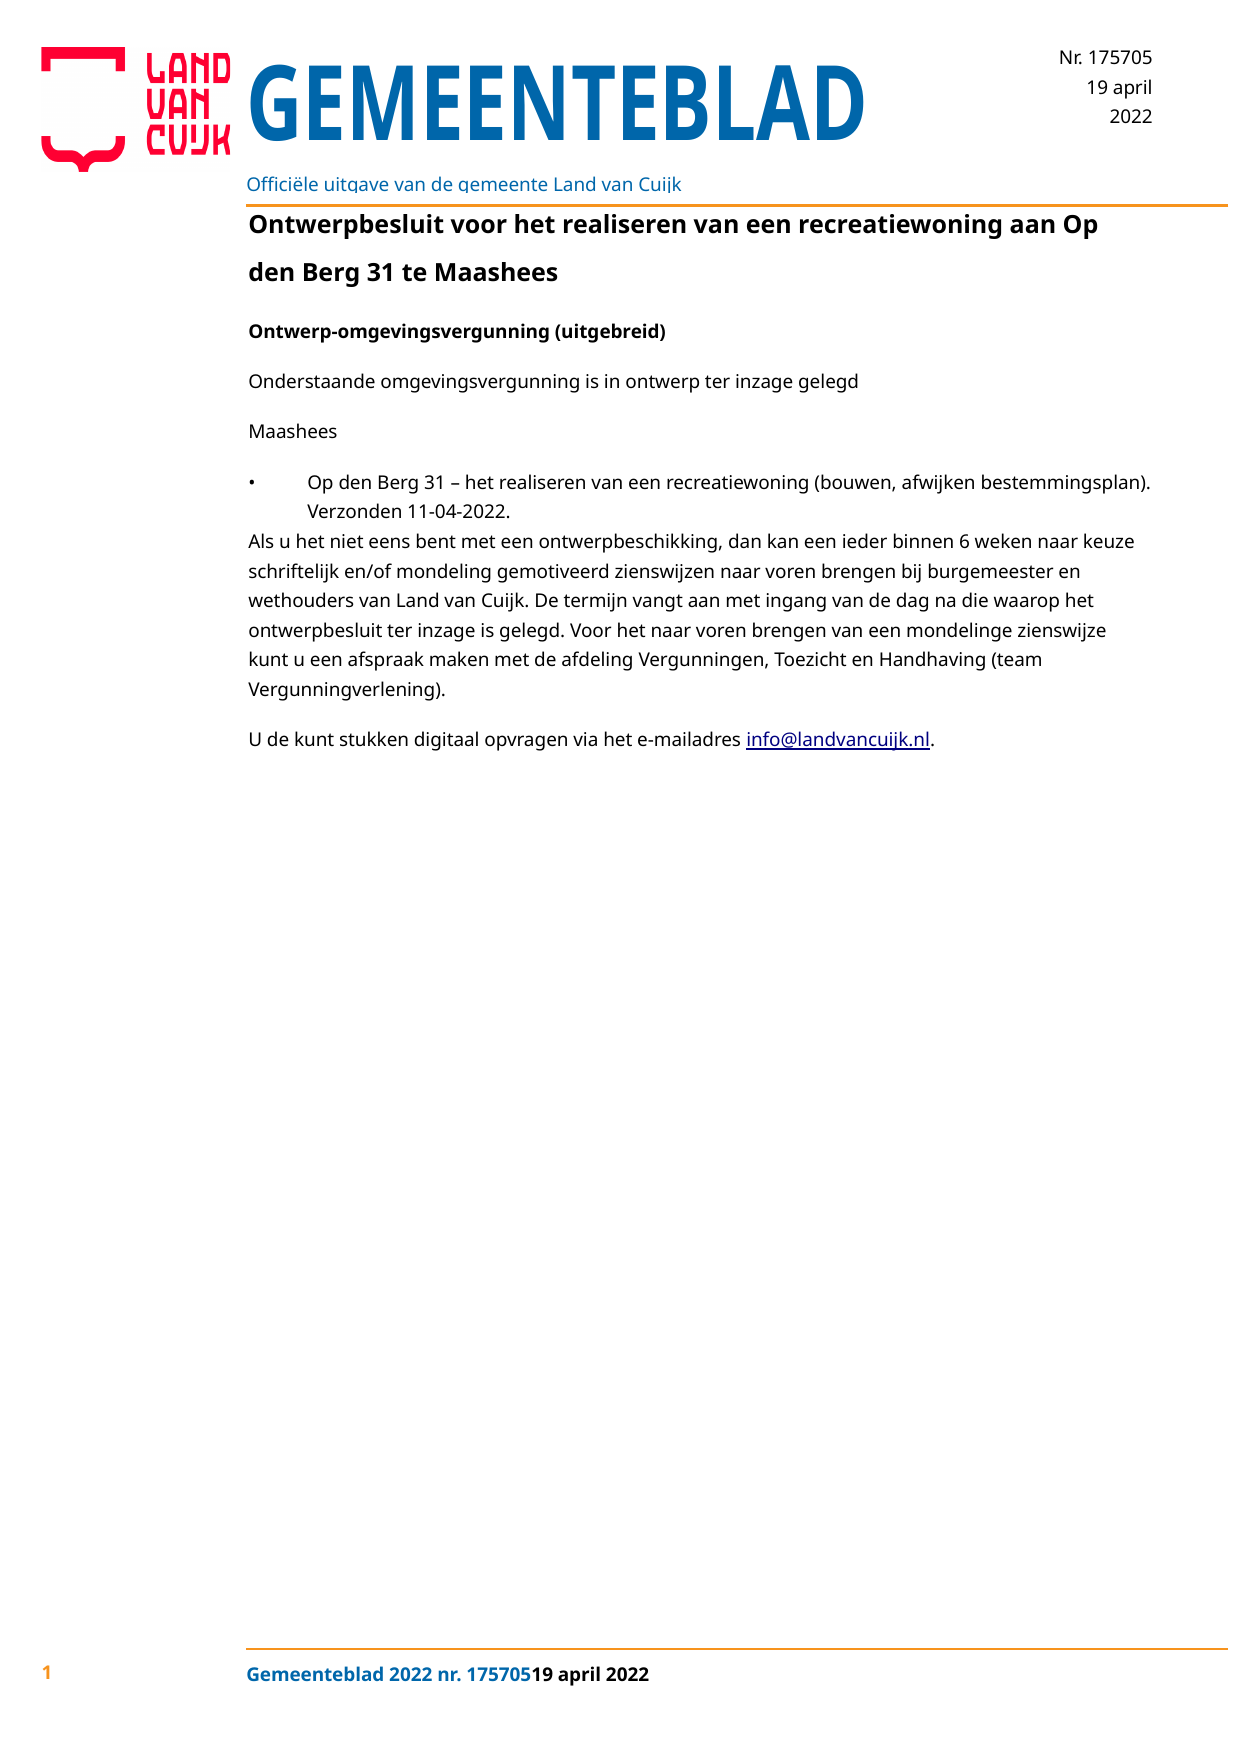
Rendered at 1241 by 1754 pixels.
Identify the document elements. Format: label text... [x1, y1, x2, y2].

text Ontwerp-omgevingsvergunning (uitgebreid) [248, 318, 1152, 344]
picture [41, 47, 231, 172]
text Ontwerpbesluit voor het realiseren van een recreatiewoning aan Op den Berg 31 te Maashees [248, 207, 1152, 288]
list Op den Berg 31 – het realiseren van een recreatiewoning (bouwen, afwijken bestemmingsplan). Verzonden 11-04-2022. [248, 469, 1152, 524]
text Als u het niet eens bent met een ontwerpbeschikking, dan kan een ieder binnen 6 weken naar keuze schriftelijk en/of mondeling gemotiveerd zienswijzen naar voren brengen bij burgemeester en wethouders van Land van Cuijk. De termijn vangt aan met ingang van de dag na die waarop het ontwerpbesluit ter inzage is gelegd. Voor het naar voren brengen van een mondelinge zienswijze kunt u een afspraak maken met de afdeling Vergunningen, Toezicht en Handhaving (team Vergunningverlening). [248, 528, 1152, 702]
text U de kunt stukken digitaal opvragen via het e-mailadres info@landvancuijk.nl. [248, 727, 1152, 752]
text Onderstaande omgevingsvergunning is in ontwerp ter inzage gelegd [248, 368, 1152, 394]
text Maashees [248, 419, 1152, 444]
